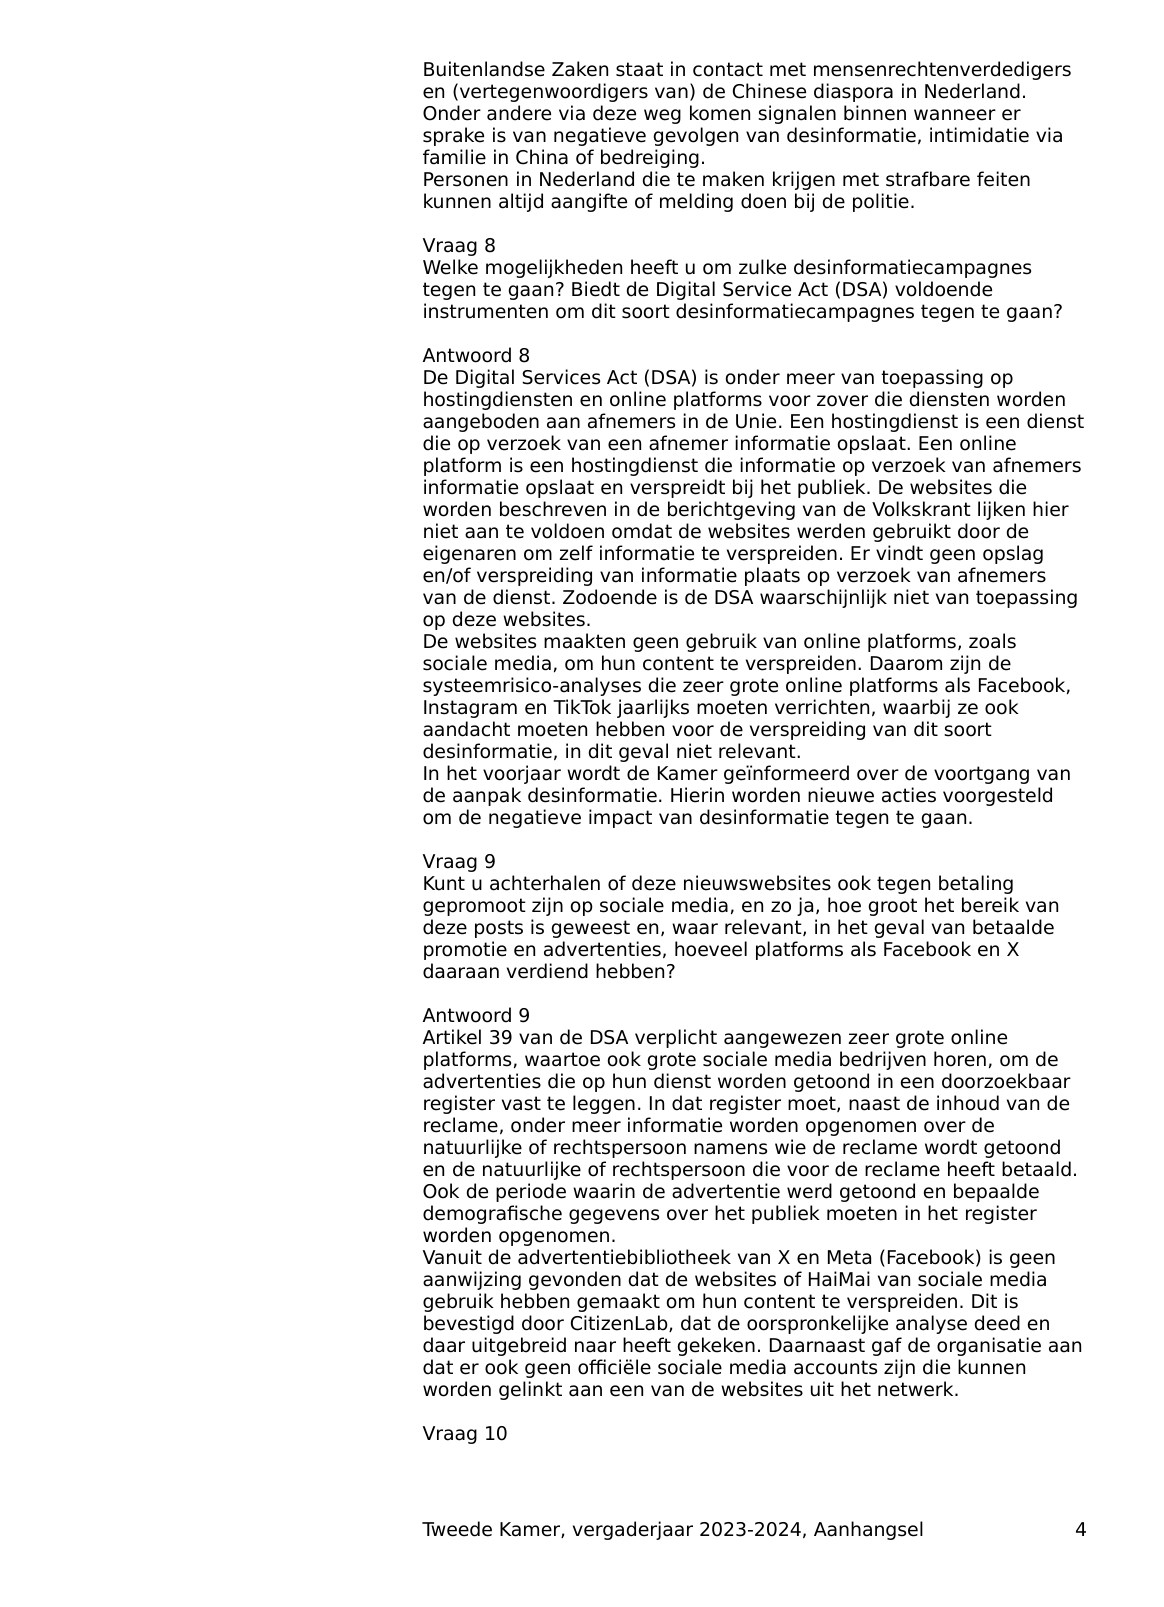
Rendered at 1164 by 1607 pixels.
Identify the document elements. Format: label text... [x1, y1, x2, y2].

text Antwoord 8 [422, 345, 1087, 367]
text Vraag 8 [422, 235, 1087, 257]
text Buitenlandse Zaken staat in contact met mensenrechtenverdedigers en (vertegenwoordigers van) de Chinese diaspora in Nederland. Onder andere via deze weg komen signalen binnen wanneer er sprake is van negatieve gevolgen van desinformatie, intimidatie via familie in China of bedreiging. [422, 59, 1087, 169]
text Vanuit de advertentiebibliotheek van X en Meta (Facebook) is geen aanwijzing gevonden dat de websites of HaiMai van sociale media gebruik hebben gemaakt om hun content te verspreiden. Dit is bevestigd door CitizenLab, dat de oorspronkelijke analyse deed en daar uitgebreid naar heeft gekeken. Daarnaast gaf de organisatie aan dat er ook geen officiële sociale media accounts zijn die kunnen worden gelinkt aan een van de websites uit het netwerk. [422, 1247, 1087, 1401]
text Vraag 9 [422, 851, 1087, 873]
text De websites maakten geen gebruik van online platforms, zoals sociale media, om hun content te verspreiden. Daarom zijn de systeemrisico-analyses die zeer grote online platforms als Facebook, Instagram en TikTok jaarlijks moeten verrichten, waarbij ze ook aandacht moeten hebben voor de verspreiding van dit soort desinformatie, in dit geval niet relevant. [422, 631, 1087, 763]
text Welke mogelijkheden heeft u om zulke desinformatiecampagnes tegen te gaan? Biedt de Digital Service Act (DSA) voldoende instrumenten om dit soort desinformatiecampagnes tegen te gaan? [422, 257, 1087, 323]
text Antwoord 9 [422, 1005, 1087, 1027]
text In het voorjaar wordt de Kamer geïnformeerd over de voortgang van de aanpak desinformatie. Hierin worden nieuwe acties voorgesteld om de negatieve impact van desinformatie tegen te gaan. [422, 763, 1087, 829]
text Kunt u achterhalen of deze nieuwswebsites ook tegen betaling gepromoot zijn op sociale media, en zo ja, hoe groot het bereik van deze posts is geweest en, waar relevant, in het geval van betaalde promotie en advertenties, hoeveel platforms als Facebook en X daaraan verdiend hebben? [422, 873, 1087, 983]
text Artikel 39 van de DSA verplicht aangewezen zeer grote online platforms, waartoe ook grote sociale media bedrijven horen, om de advertenties die op hun dienst worden getoond in een doorzoekbaar register vast te leggen. In dat register moet, naast de inhoud van de reclame, onder meer informatie worden opgenomen over de natuurlijke of rechtspersoon namens wie de reclame wordt getoond en de natuurlijke of rechtspersoon die voor de reclame heeft betaald. Ook de periode waarin de advertentie werd getoond en bepaalde demografische gegevens over het publiek moeten in het register worden opgenomen. [422, 1027, 1087, 1247]
text Vraag 10 [422, 1423, 1087, 1445]
text Personen in Nederland die te maken krijgen met strafbare feiten kunnen altijd aangifte of melding doen bij de politie. [422, 169, 1087, 213]
text De Digital Services Act (DSA) is onder meer van toepassing op hostingdiensten en online platforms voor zover die diensten worden aangeboden aan afnemers in de Unie. Een hostingdienst is een dienst die op verzoek van een afnemer informatie opslaat. Een online platform is een hostingdienst die informatie op verzoek van afnemers informatie opslaat en verspreidt bij het publiek. De websites die worden beschreven in de berichtgeving van de Volkskrant lijken hier niet aan te voldoen omdat de websites werden gebruikt door de eigenaren om zelf informatie te verspreiden. Er vindt geen opslag en/of verspreiding van informatie plaats op verzoek van afnemers van de dienst. Zodoende is de DSA waarschijnlijk niet van toepassing op deze websites. [422, 367, 1087, 631]
